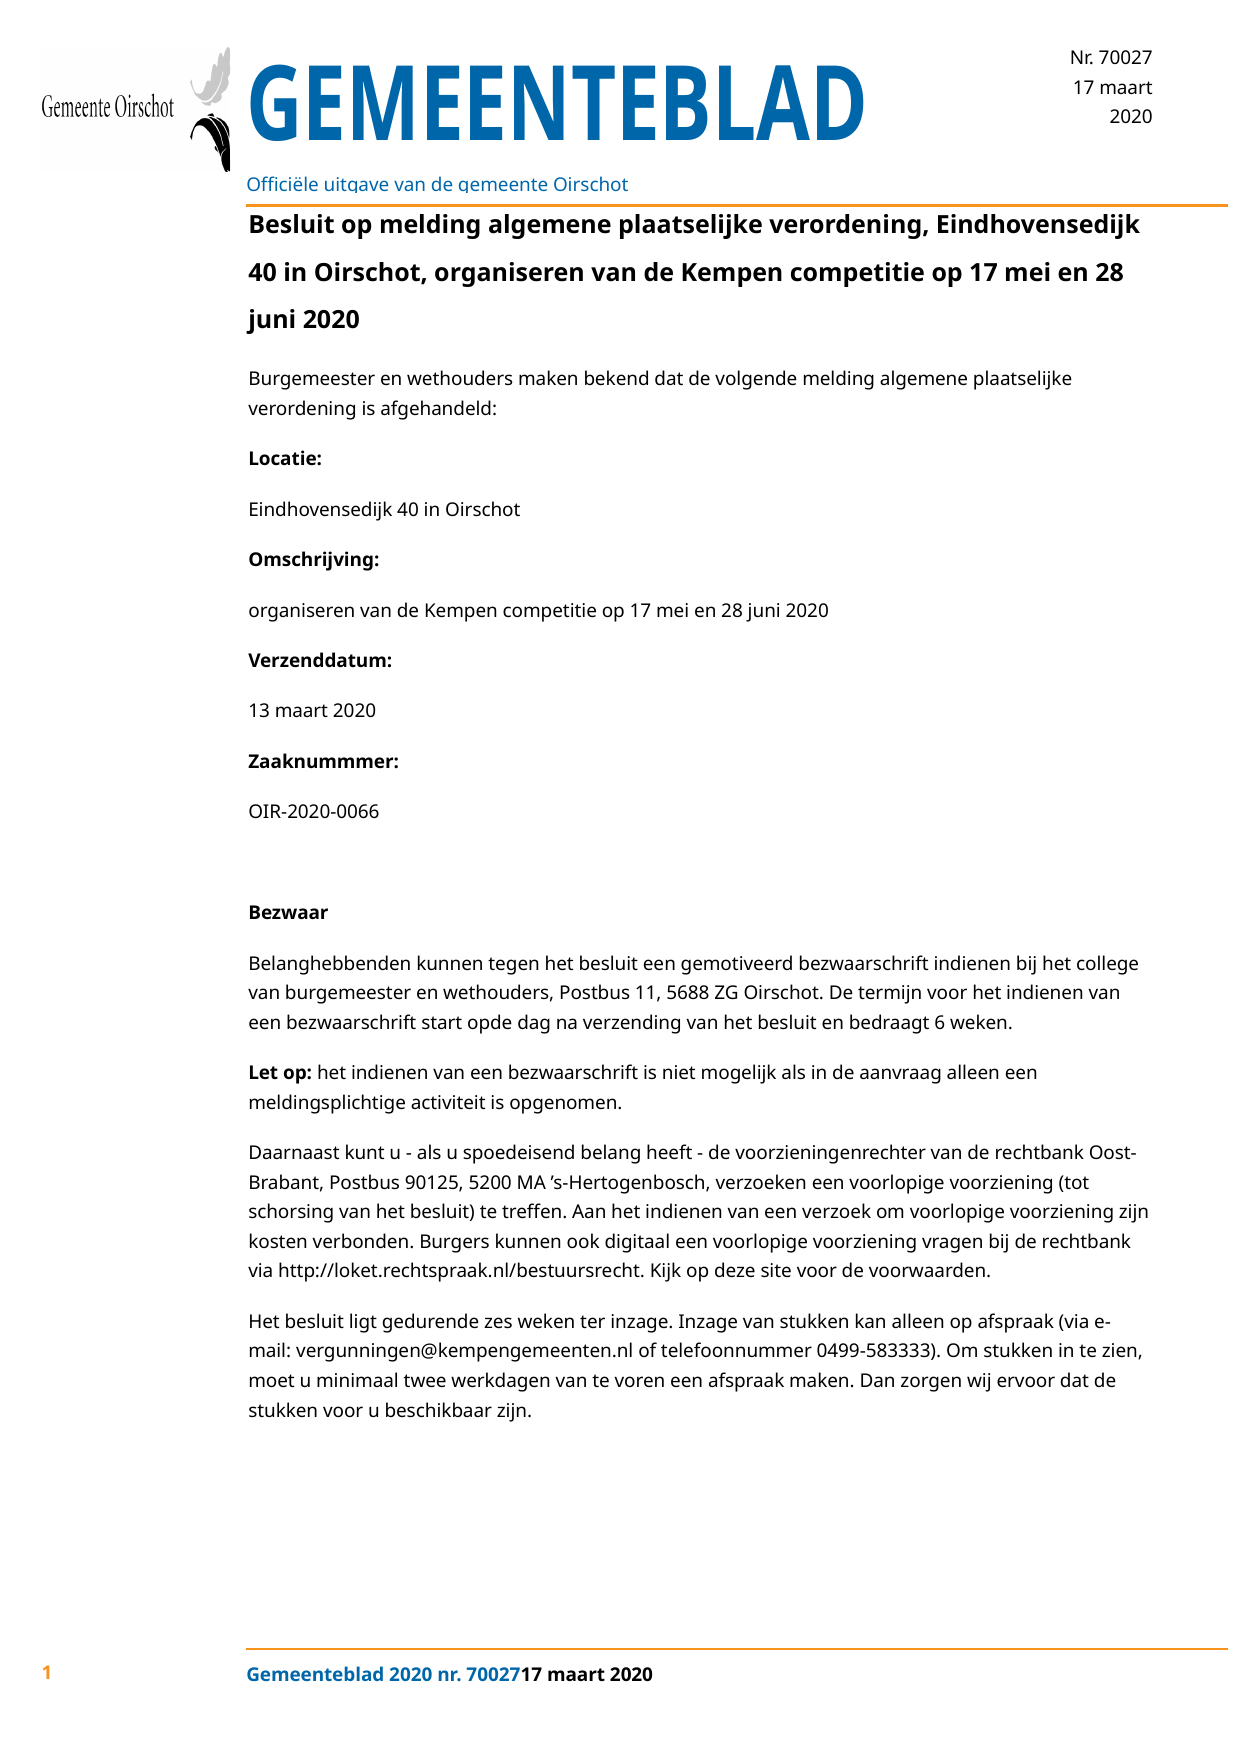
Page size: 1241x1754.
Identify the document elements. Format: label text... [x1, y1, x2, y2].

text Daarnaast kunt u - als u spoedeisend belang heeft - de voorzieningenrechter van de rechtbank Oost-Brabant, Postbus 90125, 5200 MA ’s-Hertogenbosch, verzoeken een voorlopige voorziening (tot schorsing van het besluit) te treffen. Aan het indienen van een verzoek om voorlopige voorziening zijn kosten verbonden. Burgers kunnen ook digitaal een voorlopige voorziening vragen bij de rechtbank via http://loket.rechtspraak.nl/bestuursrecht. Kijk op deze site voor de voorwaarden. [248, 1139, 1152, 1283]
text Locatie: [248, 446, 1152, 471]
text Bezwaar [248, 899, 1152, 925]
text Besluit op melding algemene plaatselijke verordening, Eindhovensedijk 40 in Oirschot, organiseren van de Kempen competitie op 17 mei en 28 juni 2020 [248, 207, 1152, 336]
text Omschrijving: [248, 546, 1152, 572]
text Het besluit ligt gedurende zes weken ter inzage. Inzage van stukken kan alleen op afspraak (via e-mail: vergunningen@kempengemeenten.nl of telefoonnummer 0499-583333). Om stukken in te zien, moet u minimaal twee werkdagen van te voren een afspraak maken. Dan zorgen wij ervoor dat de stukken voor u beschikbaar zijn. [248, 1308, 1152, 1422]
text Let op: het indienen van een bezwaarschrift is niet mogelijk als in de aanvraag alleen een meldingsplichtige activiteit is opgenomen. [248, 1059, 1152, 1114]
text Eindhovensedijk 40 in Oirschot [248, 496, 1152, 522]
text Burgemeester en wethouders maken bekend dat de volgende melding algemene plaatselijke verordening is afgehandeld: [248, 366, 1152, 421]
text Zaaknummmer: [248, 748, 1152, 774]
text OIR-2020-0066 [248, 798, 1152, 824]
picture [41, 47, 231, 172]
text 13 maart 2020 [248, 698, 1152, 723]
text organiseren van de Kempen competitie op 17 mei en 28 juni 2020 [248, 597, 1152, 622]
text Belanghebbenden kunnen tegen het besluit een gemotiveerd bezwaarschrift indienen bij het college van burgemeester en wethouders, Postbus 11, 5688 ZG Oirschot. De termijn voor het indienen van een bezwaarschrift start opde dag na verzending van het besluit en bedraagt 6 weken. [248, 950, 1152, 1034]
text Verzenddatum: [248, 647, 1152, 673]
